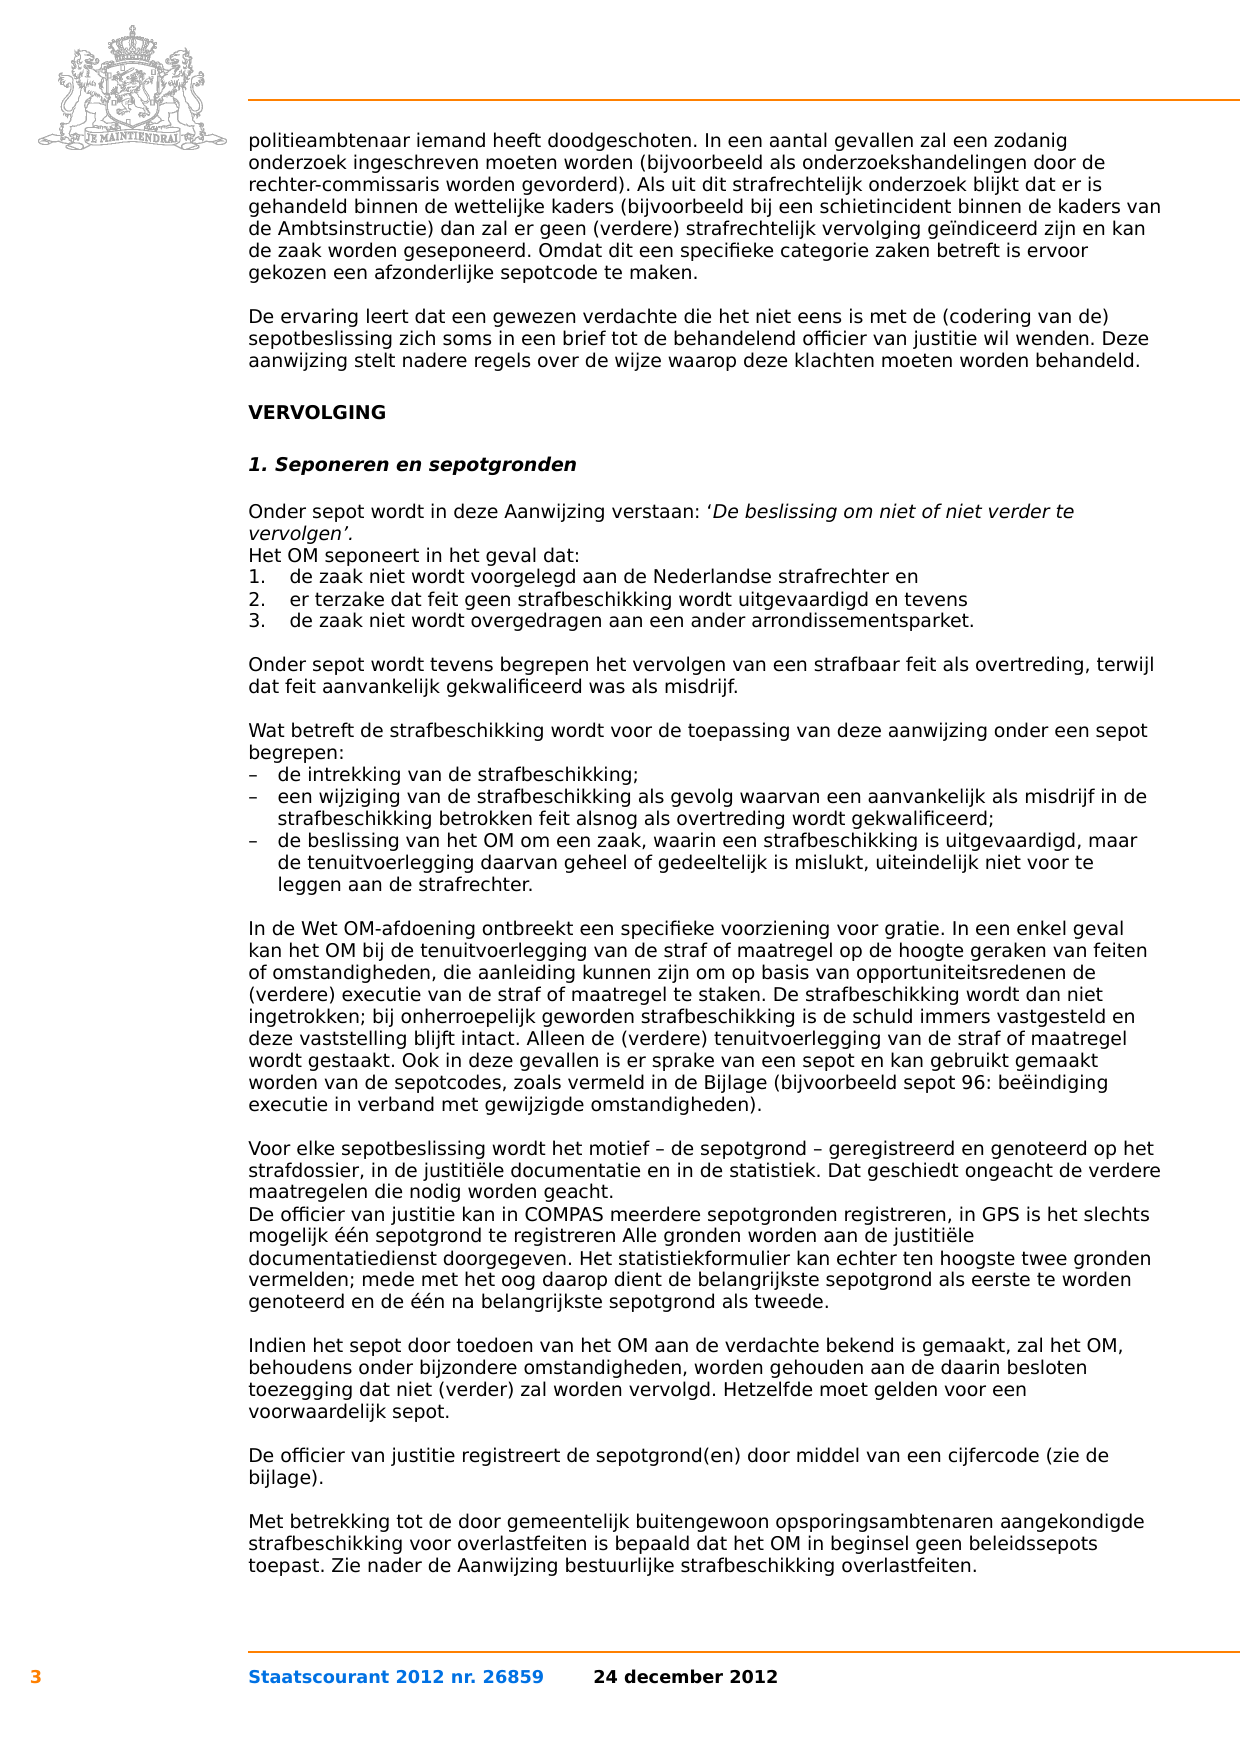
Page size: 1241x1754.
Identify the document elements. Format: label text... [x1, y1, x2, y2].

text De officier van justitie kan in COMPAS meerdere sepotgronden registreren, in GPS is het slechts mogelijk één sepotgrond te registreren Alle gronden worden aan de justitiële documentatiedienst doorgegeven. Het statistiekformulier kan echter ten hoogste twee gronden vermelden; mede met het oog daarop dient de belangrijkste sepotgrond als eerste te worden genoteerd en de één na belangrijkste sepotgrond als tweede. [248, 1203, 1163, 1313]
text Wat betreft de strafbeschikking wordt voor de toepassing van deze aanwijzing onder een sepot begrepen: [248, 720, 1163, 764]
subtitle VERVOLGING [248, 402, 1163, 423]
text De officier van justitie registreert de sepotgrond(en) door middel van een cijfercode (zie de bijlage). [248, 1445, 1163, 1489]
text De ervaring leert dat een gewezen verdachte die het niet eens is met de (codering van de) sepotbeslissing zich soms in een brief tot de behandelend officier van justitie wil wenden. Deze aanwijzing stelt nadere regels over de wijze waarop deze klachten moeten worden behandeld. [248, 306, 1163, 372]
text – een wijziging van de strafbeschikking als gevolg waarvan een aanvankelijk als misdrijf in de strafbeschikking betrokken feit alsnog als overtreding wordt gekwalificeerd; [248, 786, 1163, 830]
text – de intrekking van de strafbeschikking; [248, 764, 1163, 786]
text Met betrekking tot de door gemeentelijk buitengewoon opsporingsambtenaren aangekondigde strafbeschikking voor overlastfeiten is bepaald dat het OM in beginsel geen beleidssepots toepast. Zie nader de Aanwijzing bestuurlijke strafbeschikking overlastfeiten. [248, 1511, 1163, 1577]
text Onder sepot wordt in deze Aanwijzing verstaan: ‘De beslissing om niet of niet verder te vervolgen’. [248, 501, 1163, 544]
text politieambtenaar iemand heeft doodgeschoten. In een aantal gevallen zal een zodanig onderzoek ingeschreven moeten worden (bijvoorbeeld als onderzoekshandelingen door de rechter-commissaris worden gevorderd). Als uit dit strafrechtelijk onderzoek blijkt dat er is gehandeld binnen de wettelijke kaders (bijvoorbeeld bij een schietincident binnen de kaders van de Ambtsinstructie) dan zal er geen (verdere) strafrechtelijk vervolging geïndiceerd zijn en kan de zaak worden geseponeerd. Omdat dit een specifieke categorie zaken betreft is ervoor gekozen een afzonderlijke sepotcode te maken. [248, 130, 1163, 284]
text Voor elke sepotbeslissing wordt het motief – de sepotgrond – geregistreerd en genoteerd op het strafdossier, in de justitiële documentatie en in de statistiek. Dat geschiedt ongeacht de verdere maatregelen die nodig worden geacht. [248, 1137, 1163, 1203]
text Het OM seponeert in het geval dat: [248, 544, 1163, 566]
text Indien het sepot door toedoen van het OM aan de verdachte bekend is gemaakt, zal het OM, behoudens onder bijzondere omstandigheden, worden gehouden aan de daarin besloten toezegging dat niet (verder) zal worden vervolgd. Hetzelfde moet gelden voor een voorwaardelijk sepot. [248, 1335, 1163, 1423]
picture [38, 25, 227, 150]
text – de beslissing van het OM om een zaak, waarin een strafbeschikking is uitgevaardigd, maar de tenuitvoerlegging daarvan geheel of gedeeltelijk is mislukt, uiteindelijk niet voor te leggen aan de strafrechter. [248, 830, 1163, 896]
subtitle 1. Seponeren en sepotgronden [248, 453, 1163, 476]
text 3. de zaak niet wordt overgedragen aan een ander arrondissementsparket. [248, 610, 1163, 632]
text In de Wet OM-afdoening ontbreekt een specifieke voorziening voor gratie. In een enkel geval kan het OM bij de tenuitvoerlegging van de straf of maatregel op de hoogte geraken van feiten of omstandigheden, die aanleiding kunnen zijn om op basis van opportuniteitsredenen de (verdere) executie van de straf of maatregel te staken. De strafbeschikking wordt dan niet ingetrokken; bij onherroepelijk geworden strafbeschikking is de schuld immers vastgesteld en deze vaststelling blijft intact. Alleen de (verdere) tenuitvoerlegging van de straf of maatregel wordt gestaakt. Ook in deze gevallen is er sprake van een sepot en kan gebruikt gemaakt worden van de sepotcodes, zoals vermeld in de Bijlage (bijvoorbeeld sepot 96: beëindiging executie in verband met gewijzigde omstandigheden). [248, 918, 1163, 1116]
text 1. de zaak niet wordt voorgelegd aan de Nederlandse strafrechter en [248, 566, 1163, 588]
text Onder sepot wordt tevens begrepen het vervolgen van een strafbaar feit als overtreding, terwijl dat feit aanvankelijk gekwalificeerd was als misdrijf. [248, 654, 1163, 698]
text 2. er terzake dat feit geen strafbeschikking wordt uitgevaardigd en tevens [248, 588, 1163, 610]
